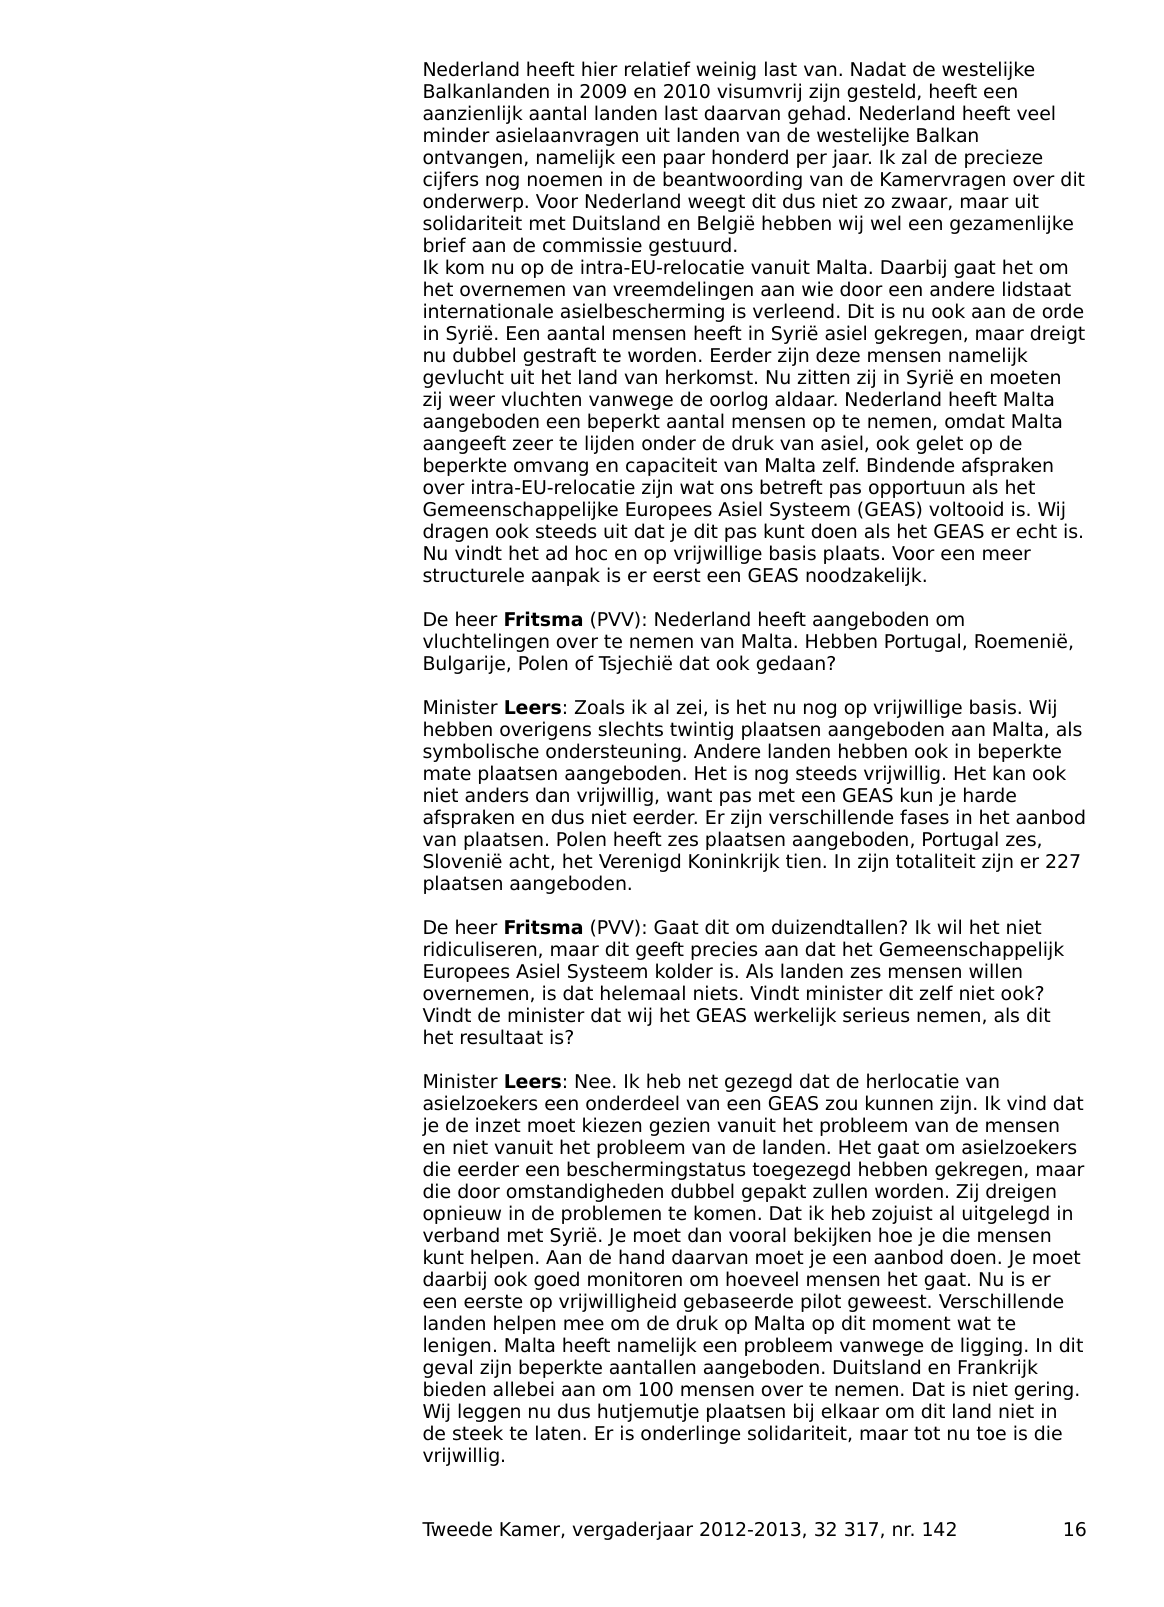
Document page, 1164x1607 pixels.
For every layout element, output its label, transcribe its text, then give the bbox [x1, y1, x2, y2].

text Ik kom nu op de intra-EU-relocatie vanuit Malta. Daarbij gaat het om het overnemen van vreemdelingen aan wie door een andere lidstaat internationale asielbescherming is verleend. Dit is nu ook aan de orde in Syrië. Een aantal mensen heeft in Syrië asiel gekregen, maar dreigt nu dubbel gestraft te worden. Eerder zijn deze mensen namelijk gevlucht uit het land van herkomst. Nu zitten zij in Syrië en moeten zij weer vluchten vanwege de oorlog aldaar. Nederland heeft Malta aangeboden een beperkt aantal mensen op te nemen, omdat Malta aangeeft zeer te lijden onder de druk van asiel, ook gelet op de beperkte omvang en capaciteit van Malta zelf. Bindende afspraken over intra-EU-relocatie zijn wat ons betreft pas opportuun als het Gemeenschappelijke Europees Asiel Systeem (GEAS) voltooid is. Wij dragen ook steeds uit dat je dit pas kunt doen als het GEAS er echt is. Nu vindt het ad hoc en op vrijwillige basis plaats. Voor een meer structurele aanpak is er eerst een GEAS noodzakelijk. [422, 257, 1087, 587]
text Minister Leers: Nee. Ik heb net gezegd dat de herlocatie van asielzoekers een onderdeel van een GEAS zou kunnen zijn. Ik vind dat je de inzet moet kiezen gezien vanuit het probleem van de mensen en niet vanuit het probleem van de landen. Het gaat om asielzoekers die eerder een beschermingstatus toegezegd hebben gekregen, maar die door omstandigheden dubbel gepakt zullen worden. Zij dreigen opnieuw in de problemen te komen. Dat ik heb zojuist al uitgelegd in verband met Syrië. Je moet dan vooral bekijken hoe je die mensen kunt helpen. Aan de hand daarvan moet je een aanbod doen. Je moet daarbij ook goed monitoren om hoeveel mensen het gaat. Nu is er een eerste op vrijwilligheid gebaseerde pilot geweest. Verschillende landen helpen mee om de druk op Malta op dit moment wat te lenigen. Malta heeft namelijk een probleem vanwege de ligging. In dit geval zijn beperkte aantallen aangeboden. Duitsland en Frankrijk bieden allebei aan om 100 mensen over te nemen. Dat is niet gering. Wij leggen nu dus hutjemutje plaatsen bij elkaar om dit land niet in de steek te laten. Er is onderlinge solidariteit, maar tot nu toe is die vrijwillig. [422, 1071, 1087, 1467]
text Nederland heeft hier relatief weinig last van. Nadat de westelijke Balkanlanden in 2009 en 2010 visumvrij zijn gesteld, heeft een aanzienlijk aantal landen last daarvan gehad. Nederland heeft veel minder asielaanvragen uit landen van de westelijke Balkan ontvangen, namelijk een paar honderd per jaar. Ik zal de precieze cijfers nog noemen in de beantwoording van de Kamervragen over dit onderwerp. Voor Nederland weegt dit dus niet zo zwaar, maar uit solidariteit met Duitsland en België hebben wij wel een gezamenlijke brief aan de commissie gestuurd. [422, 59, 1087, 257]
text Minister Leers: Zoals ik al zei, is het nu nog op vrijwillige basis. Wij hebben overigens slechts twintig plaatsen aangeboden aan Malta, als symbolische ondersteuning. Andere landen hebben ook in beperkte mate plaatsen aangeboden. Het is nog steeds vrijwillig. Het kan ook niet anders dan vrijwillig, want pas met een GEAS kun je harde afspraken en dus niet eerder. Er zijn verschillende fases in het aanbod van plaatsen. Polen heeft zes plaatsen aangeboden, Portugal zes, Slovenië acht, het Verenigd Koninkrijk tien. In zijn totaliteit zijn er 227 plaatsen aangeboden. [422, 697, 1087, 895]
text De heer Fritsma (PVV): Gaat dit om duizendtallen? Ik wil het niet ridiculiseren, maar dit geeft precies aan dat het Gemeenschappelijk Europees Asiel Systeem kolder is. Als landen zes mensen willen overnemen, is dat helemaal niets. Vindt minister dit zelf niet ook? Vindt de minister dat wij het GEAS werkelijk serieus nemen, als dit het resultaat is? [422, 917, 1087, 1049]
text De heer Fritsma (PVV): Nederland heeft aangeboden om vluchtelingen over te nemen van Malta. Hebben Portugal, Roemenië, Bulgarije, Polen of Tsjechië dat ook gedaan? [422, 609, 1087, 675]
